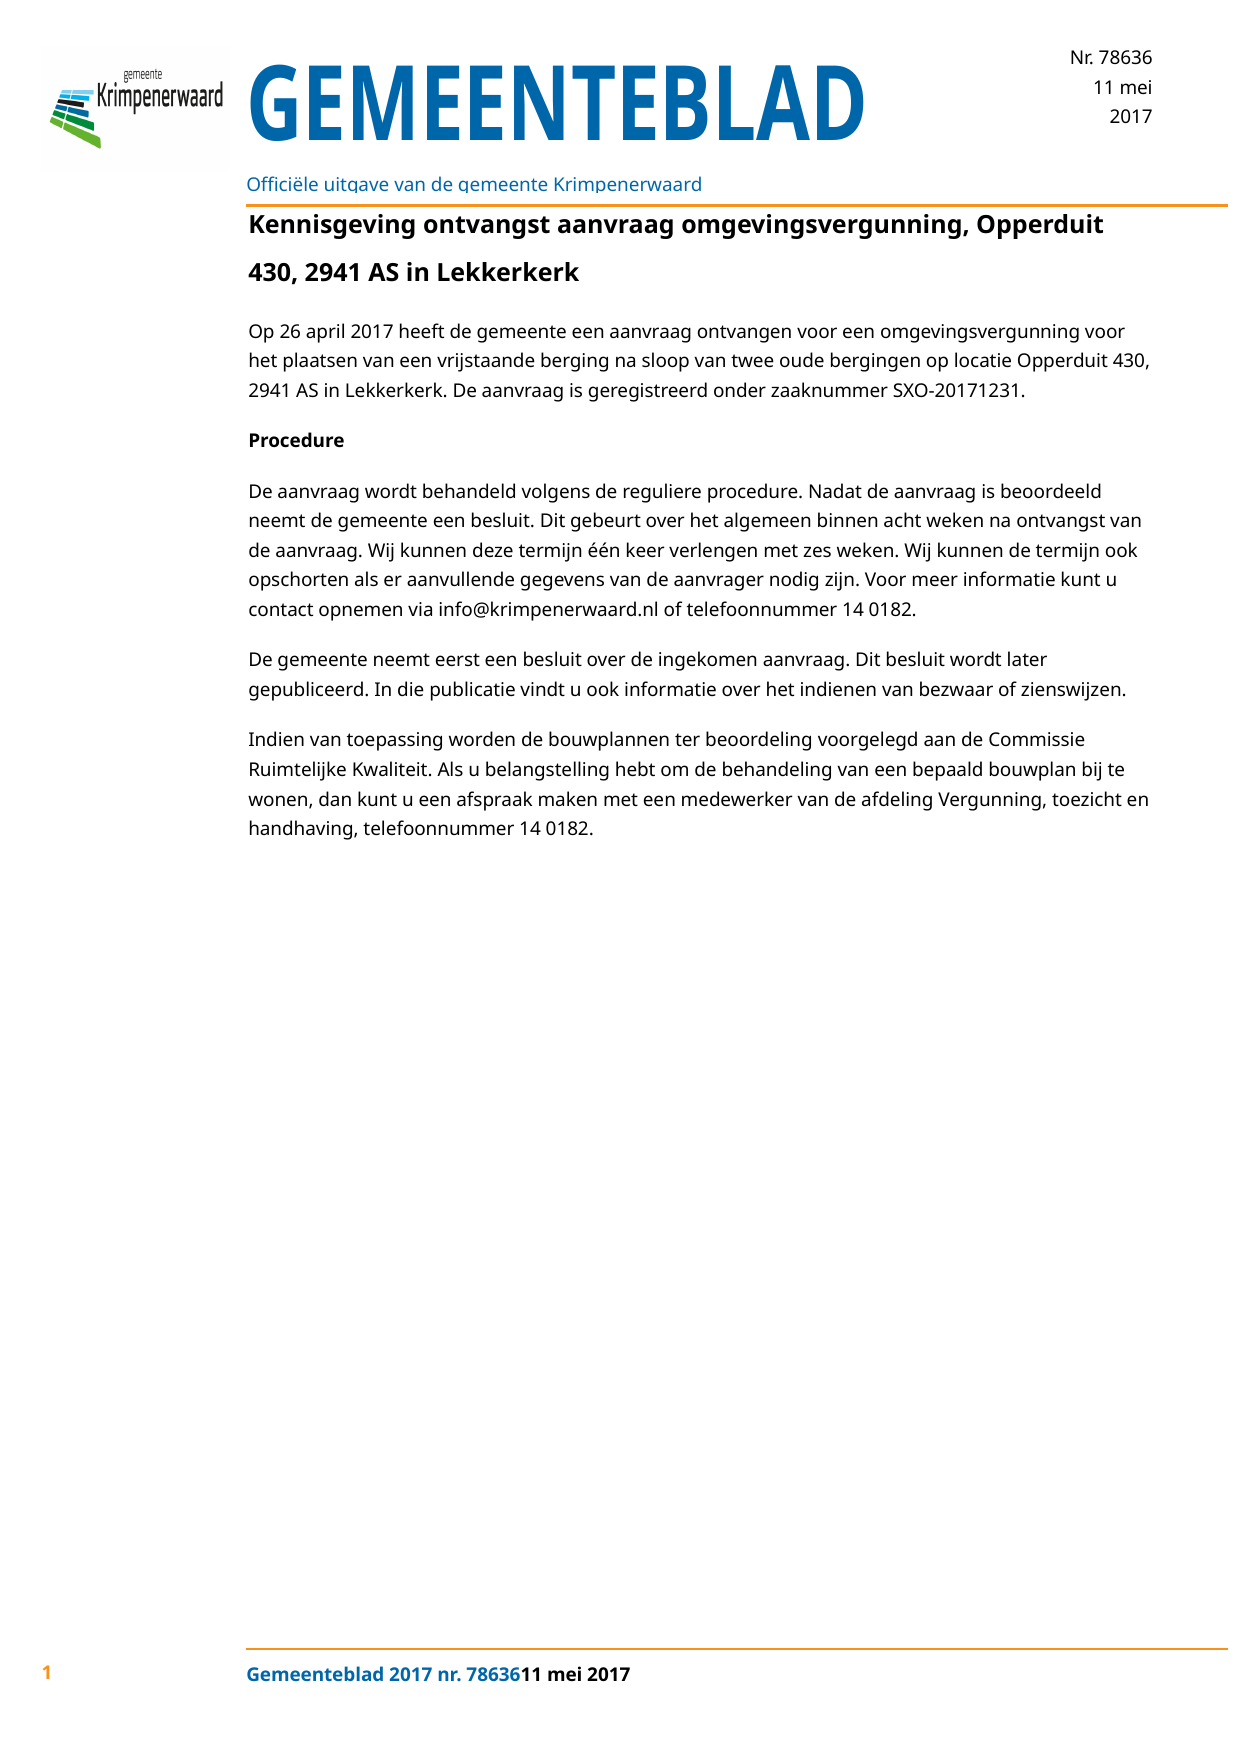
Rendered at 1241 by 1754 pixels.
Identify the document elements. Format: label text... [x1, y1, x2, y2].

text De gemeente neemt eerst een besluit over de ingekomen aanvraag. Dit besluit wordt later gepubliceerd. In die publicatie vindt u ook informatie over het indienen van bezwaar of zienswijzen. [248, 647, 1152, 702]
text Op 26 april 2017 heeft de gemeente een aanvraag ontvangen voor een omgevingsvergunning voor het plaatsen van een vrijstaande berging na sloop van twee oude bergingen op locatie Opperduit 430, 2941 AS in Lekkerkerk. De aanvraag is geregistreerd onder zaaknummer SXO-20171231. [248, 318, 1152, 403]
text Kennisgeving ontvangst aanvraag omgevingsvergunning, Opperduit 430, 2941 AS in Lekkerkerk [248, 207, 1152, 288]
picture [41, 47, 231, 172]
text Indien van toepassing worden de bouwplannen ter beoordeling voorgelegd aan de Commissie Ruimtelijke Kwaliteit. Als u belangstelling hebt om de behandeling van een bepaald bouwplan bij te wonen, dan kunt u een afspraak maken met een medewerker van de afdeling Vergunning, toezicht en handhaving, telefoonnummer 14 0182. [248, 727, 1152, 841]
text De aanvraag wordt behandeld volgens de reguliere procedure. Nadat de aanvraag is beoordeeld neemt de gemeente een besluit. Dit gebeurt over het algemeen binnen acht weken na ontvangst van de aanvraag. Wij kunnen deze termijn één keer verlengen met zes weken. Wij kunnen de termijn ook opschorten als er aanvullende gegevens van de aanvrager nodig zijn. Voor meer informatie kunt u contact opnemen via info@krimpenerwaard.nl of telefoonnummer 14 0182. [248, 478, 1152, 622]
text Procedure [248, 427, 1152, 453]
